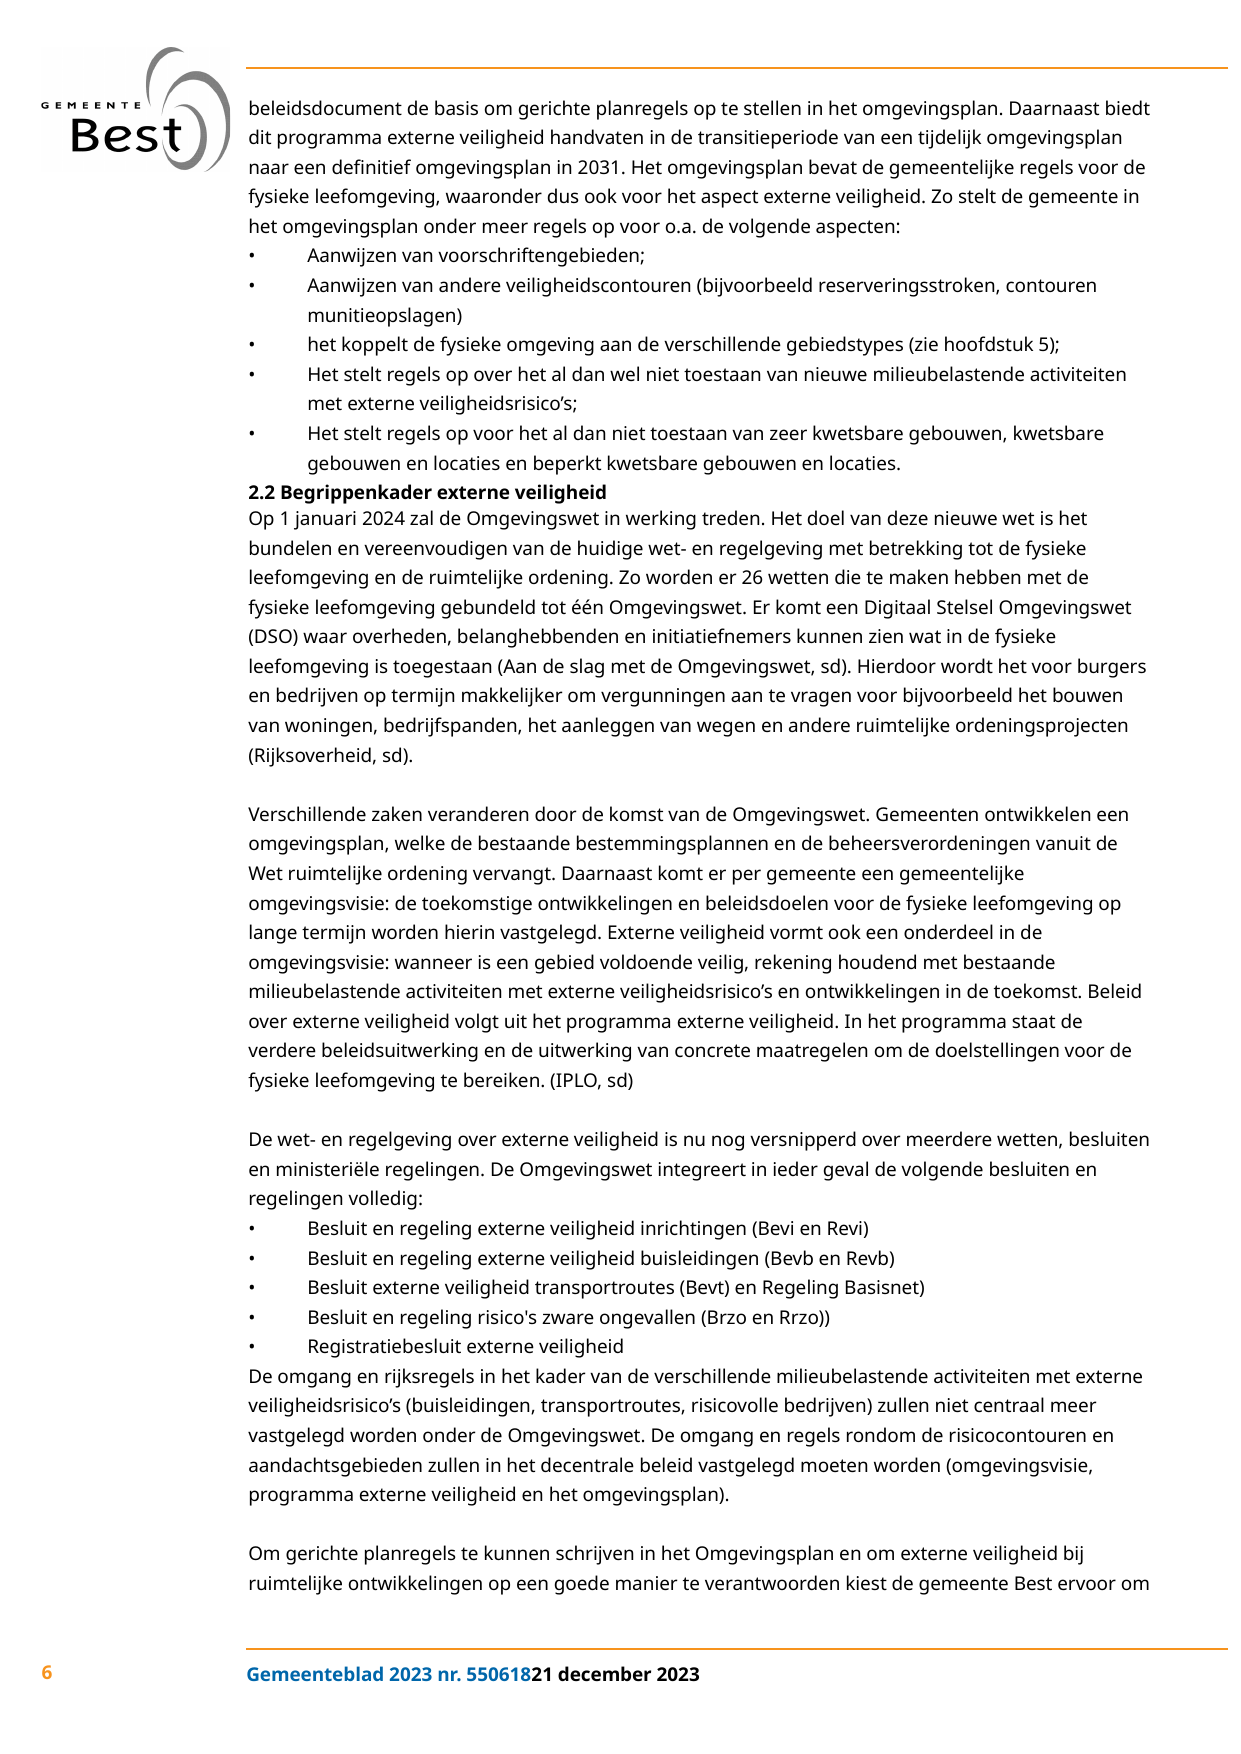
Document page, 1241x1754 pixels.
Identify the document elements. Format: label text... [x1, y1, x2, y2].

picture [41, 47, 231, 172]
list het koppelt de fysieke omgeving aan de verschillende gebiedstypes (zie hoofdstuk 5); [248, 331, 1152, 357]
list Het stelt regels op over het al dan wel niet toestaan van nieuwe milieubelastende activiteiten met externe veiligheidsrisico’s; [248, 361, 1152, 416]
list Besluit en regeling externe veiligheid buisleidingen (Bevb en Revb) [248, 1245, 1152, 1270]
list Registratiebesluit externe veiligheid [248, 1333, 1152, 1359]
list Besluit en regeling externe veiligheid inrichtingen (Bevi en Revi) [248, 1215, 1152, 1241]
text 2.2 Begrippenkader externe veiligheid [248, 479, 1152, 505]
text beleidsdocument de basis om gerichte planregels op te stellen in het omgevingsplan. Daarnaast biedt dit programma externe veiligheid handvaten in de transitieperiode van een tijdelijk omgevingsplan naar een definitief omgevingsplan in 2031. Het omgevingsplan bevat de gemeentelijke regels voor de fysieke leefomgeving, waaronder dus ook voor het aspect externe veiligheid. Zo stelt de gemeente in het omgevingsplan onder meer regels op voor o.a. de volgende aspecten: [248, 95, 1152, 239]
text Op 1 januari 2024 zal de Omgevingswet in werking treden. Het doel van deze nieuwe wet is het bundelen en vereenvoudigen van de huidige wet- en regelgeving met betrekking tot de fysieke leefomgeving en de ruimtelijke ordening. Zo worden er 26 wetten die te maken hebben met de fysieke leefomgeving gebundeld tot één Omgevingswet. Er komt een Digitaal Stelsel Omgevingswet (DSO) waar overheden, belanghebbenden en initiatiefnemers kunnen zien wat in de fysieke leefomgeving is toegestaan (Aan de slag met de Omgevingswet, sd). Hierdoor wordt het voor burgers en bedrijven op termijn makkelijker om vergunningen aan te vragen voor bijvoorbeeld het bouwen van woningen, bedrijfspanden, het aanleggen van wegen en andere ruimtelijke ordeningsprojecten (Rijksoverheid, sd). [248, 505, 1152, 767]
text De omgang en rijksregels in het kader van de verschillende milieubelastende activiteiten met externe veiligheidsrisico’s (buisleidingen, transportroutes, risicovolle bedrijven) zullen niet centraal meer vastgelegd worden onder de Omgevingswet. De omgang en regels rondom de risicocontouren en aandachtsgebieden zullen in het decentrale beleid vastgelegd moeten worden (omgevingsvisie, programma externe veiligheid en het omgevingsplan). [248, 1363, 1152, 1507]
list Het stelt regels op voor het al dan niet toestaan van zeer kwetsbare gebouwen, kwetsbare gebouwen en locaties en beperkt kwetsbare gebouwen en locaties. [248, 420, 1152, 476]
text De wet- en regelgeving over externe veiligheid is nu nog versnipperd over meerdere wetten, besluiten en ministeriële regelingen. De Omgevingswet integreert in ieder geval de volgende besluiten en regelingen volledig: [248, 1126, 1152, 1211]
list Aanwijzen van andere veiligheidscontouren (bijvoorbeeld reserveringsstroken, contouren munitieopslagen) [248, 272, 1152, 328]
text Verschillende zaken veranderen door de komst van de Omgevingswet. Gemeenten ontwikkelen een omgevingsplan, welke de bestaande bestemmingsplannen en de beheersverordeningen vanuit de Wet ruimtelijke ordening vervangt. Daarnaast komt er per gemeente een gemeentelijke omgevingsvisie: de toekomstige ontwikkelingen en beleidsdoelen voor de fysieke leefomgeving op lange termijn worden hierin vastgelegd. Externe veiligheid vormt ook een onderdeel in de omgevingsvisie: wanneer is een gebied voldoende veilig, rekening houdend met bestaande milieubelastende activiteiten met externe veiligheidsrisico’s en ontwikkelingen in de toekomst. Beleid over externe veiligheid volgt uit het programma externe veiligheid. In het programma staat de verdere beleidsuitwerking en de uitwerking van concrete maatregelen om de doelstellingen voor de fysieke leefomgeving te bereiken. (IPLO, sd) [248, 801, 1152, 1093]
list Besluit en regeling risico's zware ongevallen (Brzo en Rrzo)) [248, 1304, 1152, 1329]
text Om gerichte planregels te kunnen schrijven in het Omgevingsplan en om externe veiligheid bij ruimtelijke ontwikkelingen op een goede manier te verantwoorden kiest de gemeente Best ervoor om [248, 1541, 1152, 1596]
list Besluit externe veiligheid transportroutes (Bevt) en Regeling Basisnet) [248, 1274, 1152, 1300]
list Aanwijzen van voorschriftengebieden; [248, 243, 1152, 268]
